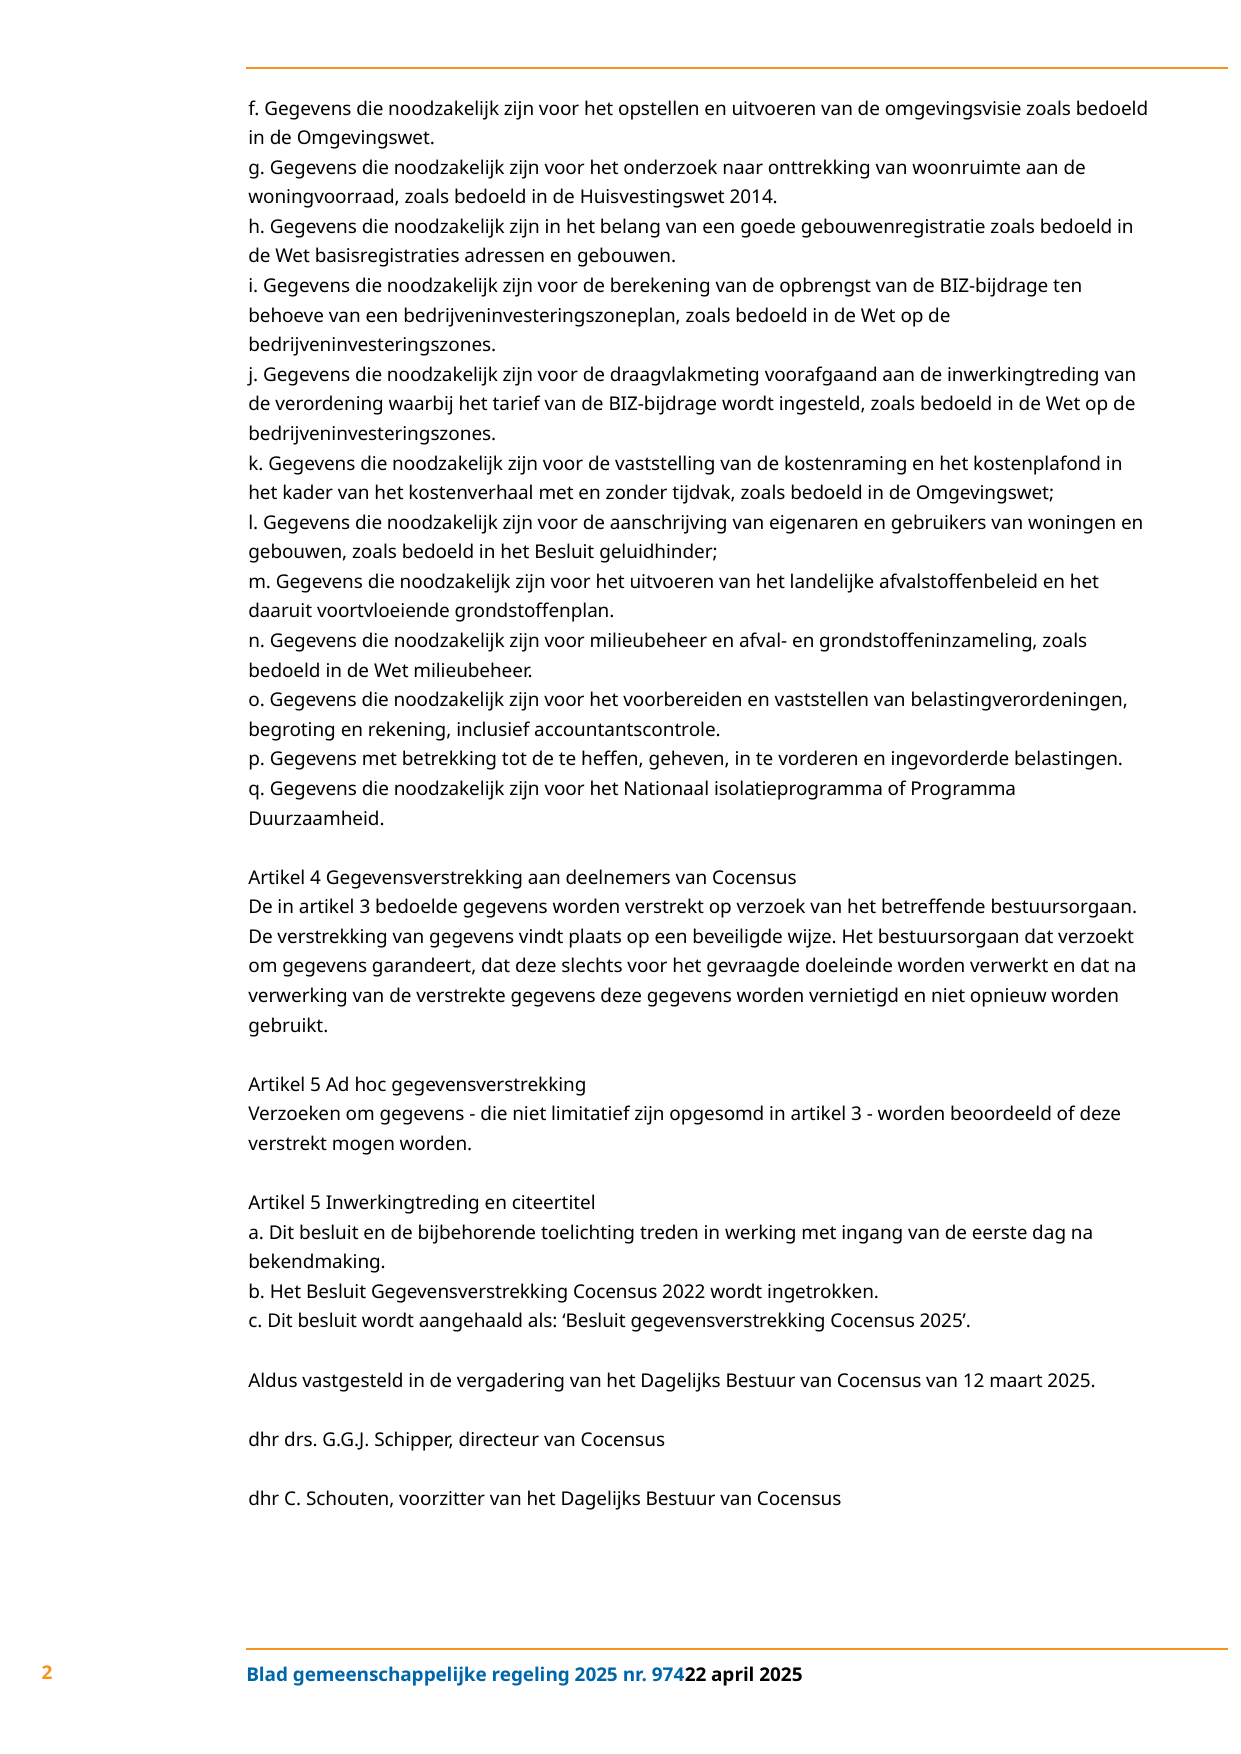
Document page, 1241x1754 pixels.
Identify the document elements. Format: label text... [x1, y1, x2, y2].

text p. Gegevens met betrekking tot de te heffen, geheven, in te vorderen en ingevorderde belastingen. [248, 746, 1152, 771]
text dhr drs. G.G.J. Schipper, directeur van Cocensus [248, 1426, 1152, 1452]
text o. Gegevens die noodzakelijk zijn voor het voorbereiden en vaststellen van belastingverordeningen, begroting en rekening, inclusief accountantscontrole. [248, 686, 1152, 742]
text l. Gegevens die noodzakelijk zijn voor de aanschrijving van eigenaren en gebruikers van woningen en gebouwen, zoals bedoeld in het Besluit geluidhinder; [248, 509, 1152, 564]
text Artikel 5 Ad hoc gegevensverstrekking [248, 1071, 1152, 1097]
text gebruikt. [248, 1012, 1152, 1038]
text n. Gegevens die noodzakelijk zijn voor milieubeheer en afval- en grondstoffeninzameling, zoals bedoeld in de Wet milieubeheer. [248, 627, 1152, 683]
text h. Gegevens die noodzakelijk zijn in het belang van een goede gebouwenregistratie zoals bedoeld in de Wet basisregistraties adressen en gebouwen. [248, 213, 1152, 268]
text verstrekt mogen worden. [248, 1130, 1152, 1156]
text i. Gegevens die noodzakelijk zijn voor de berekening van de opbrengst van de BIZ-bijdrage ten behoeve van een bedrijveninvesteringszoneplan, zoals bedoeld in de Wet op de bedrijveninvesteringszones. [248, 272, 1152, 357]
text Artikel 5 Inwerkingtreding en citeertitel [248, 1189, 1152, 1215]
picture [41, 47, 231, 172]
text c. Dit besluit wordt aangehaald als: ‘Besluit gegevensverstrekking Cocensus 2025’. [248, 1308, 1152, 1333]
text De in artikel 3 bedoelde gegevens worden verstrekt op verzoek van het betreffende bestuursorgaan. [248, 893, 1152, 919]
text j. Gegevens die noodzakelijk zijn voor de draagvlakmeting voorafgaand aan de inwerkingtreding van de verordening waarbij het tarief van de BIZ-bijdrage wordt ingesteld, zoals bedoeld in de Wet op de bedrijveninvesteringszones. [248, 361, 1152, 446]
text Artikel 4 Gegevensverstrekking aan deelnemers van Cocensus [248, 864, 1152, 890]
text q. Gegevens die noodzakelijk zijn voor het Nationaal isolatieprogramma of Programma Duurzaamheid. [248, 775, 1152, 831]
text om gegevens garandeert, dat deze slechts voor het gevraagde doeleinde worden verwerkt en dat na [248, 953, 1152, 978]
text verwerking van de verstrekte gegevens deze gegevens worden vernietigd en niet opnieuw worden [248, 982, 1152, 1008]
text dhr C. Schouten, voorzitter van het Dagelijks Bestuur van Cocensus [248, 1485, 1152, 1511]
text k. Gegevens die noodzakelijk zijn voor de vaststelling van de kostenraming en het kostenplafond in het kader van het kostenverhaal met en zonder tijdvak, zoals bedoeld in de Omgevingswet; [248, 450, 1152, 505]
text De verstrekking van gegevens vindt plaats op een beveiligde wijze. Het bestuursorgaan dat verzoekt [248, 923, 1152, 949]
text Aldus vastgesteld in de vergadering van het Dagelijks Bestuur van Cocensus van 12 maart 2025. [248, 1367, 1152, 1393]
text a. Dit besluit en de bijbehorende toelichting treden in werking met ingang van de eerste dag na bekendmaking. [248, 1219, 1152, 1274]
text Verzoeken om gegevens - die niet limitatief zijn opgesomd in artikel 3 - worden beoordeeld of deze [248, 1101, 1152, 1126]
text m. Gegevens die noodzakelijk zijn voor het uitvoeren van het landelijke afvalstoffenbeleid en het daaruit voortvloeiende grondstoffenplan. [248, 568, 1152, 623]
text f. Gegevens die noodzakelijk zijn voor het opstellen en uitvoeren van de omgevingsvisie zoals bedoeld in de Omgevingswet. [248, 95, 1152, 150]
text g. Gegevens die noodzakelijk zijn voor het onderzoek naar onttrekking van woonruimte aan de woningvoorraad, zoals bedoeld in de Huisvestingswet 2014. [248, 154, 1152, 209]
text b. Het Besluit Gegevensverstrekking Cocensus 2022 wordt ingetrokken. [248, 1278, 1152, 1304]
